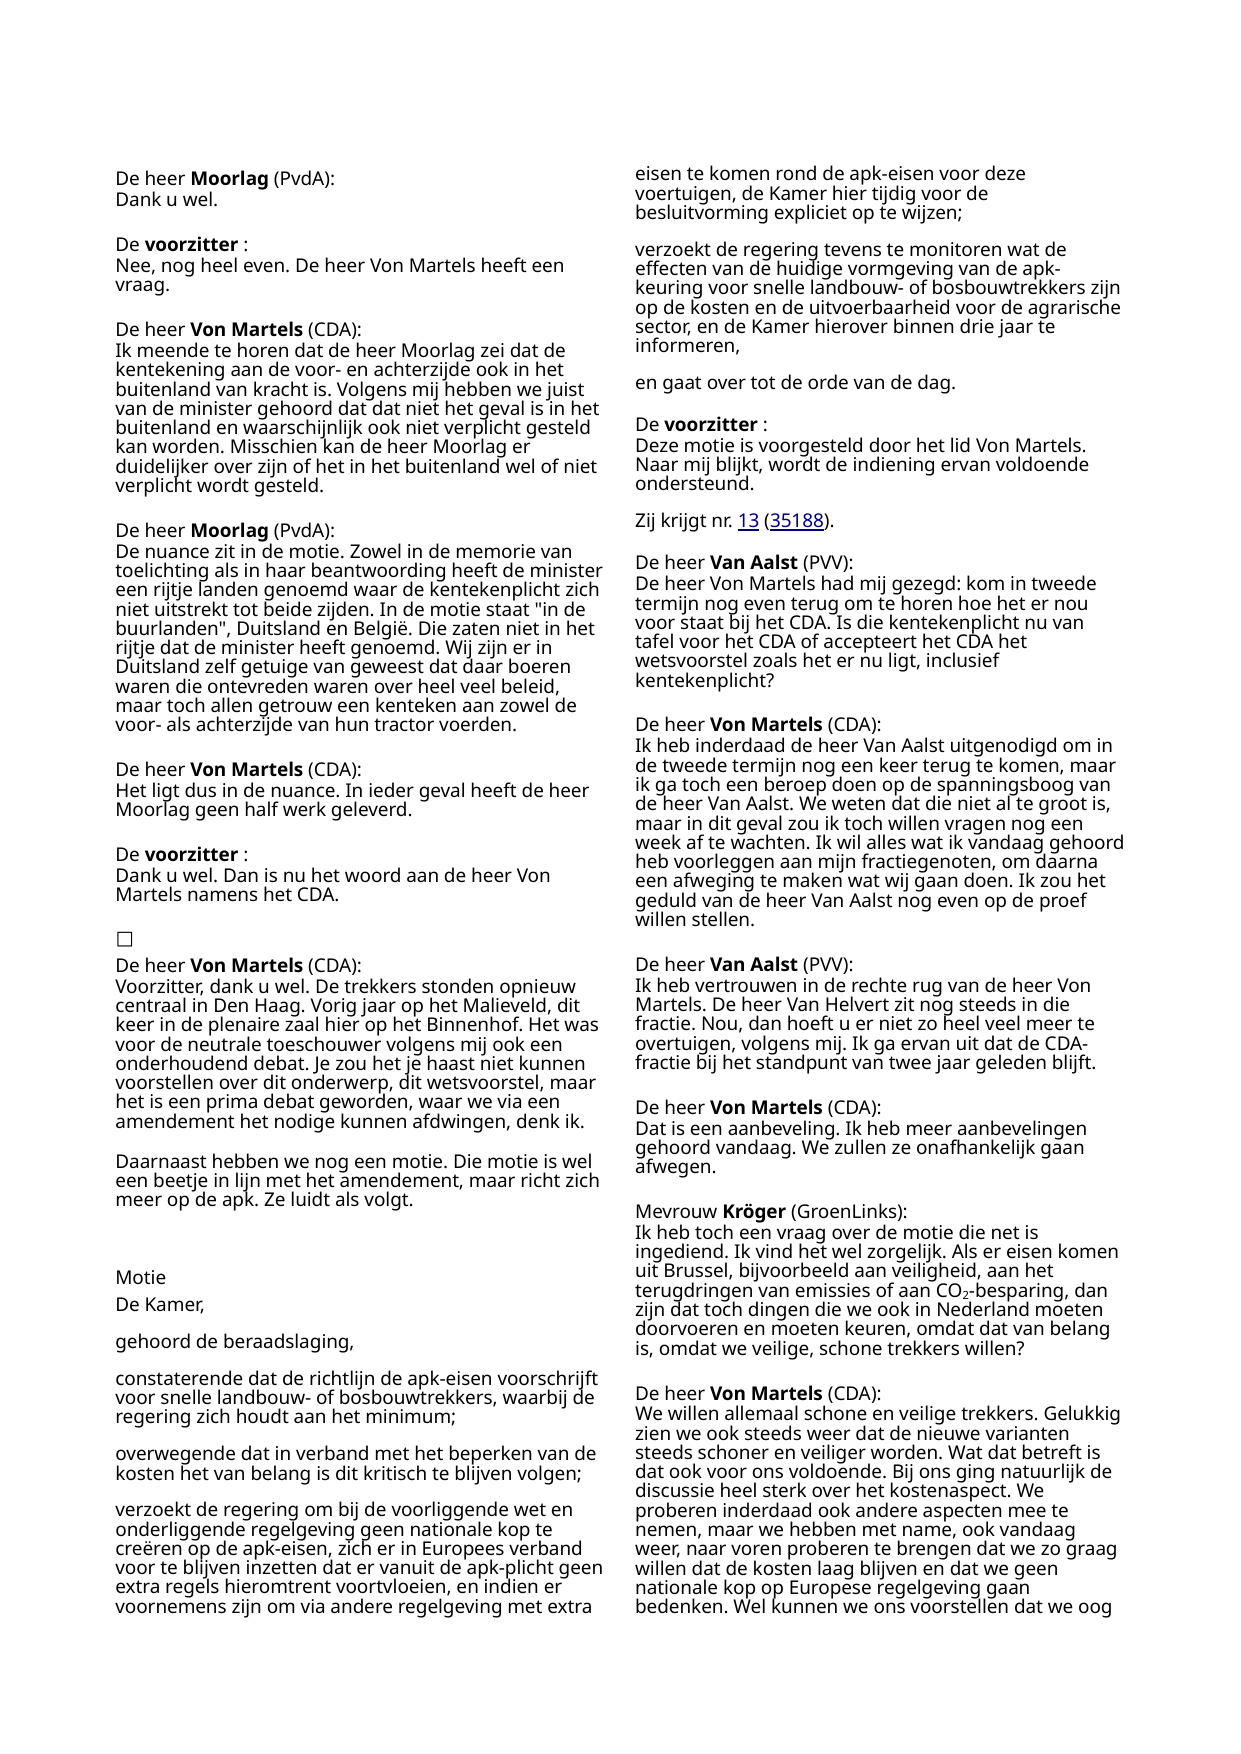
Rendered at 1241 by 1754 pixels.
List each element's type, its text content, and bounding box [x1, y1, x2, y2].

text Het ligt dus in de nuance. In ieder geval heeft de heer Moorlag geen half werk geleverd. [115, 782, 605, 821]
text Voorzitter, dank u wel. De trekkers stonden opnieuw centraal in Den Haag. Vorig jaar op het Malieveld, dit keer in de plenaire zaal hier op het Binnenhof. Het was voor de neutrale toeschouwer volgens mij ook een onderhoudend debat. Je zou het je haast niet kunnen voorstellen over dit onderwerp, dit wetsvoorstel, maar het is een prima debat geworden, waar we via een amendement het nodige kunnen afdwingen, denk ik. [115, 978, 605, 1132]
text De Kamer, [115, 1296, 605, 1315]
text en gaat over tot de orde van de dag. [635, 374, 1125, 393]
text Dank u wel. [115, 191, 605, 210]
text Dank u wel. Dan is nu het woord aan de heer Von Martels namens het CDA. [115, 867, 605, 906]
text Zij krijgt nr. 13 (35188). [635, 512, 1125, 532]
text De heer Von Martels (CDA): [115, 756, 605, 782]
text De heer Von Martels (CDA): [635, 712, 1125, 737]
text constaterende dat de richtlijn de apk-eisen voorschrijft voor snelle landbouw- of bosbouwtrekkers, waarbij de regering zich houdt aan het minimum; [115, 1370, 605, 1427]
text De heer Von Martels (CDA): [115, 952, 605, 978]
text Daarnaast hebben we nog een motie. Die motie is wel een beetje in lijn met het amendement, maar richt zich meer op de apk. Ze luidt als volgt. [115, 1153, 605, 1211]
text De heer Von Martels (CDA): [115, 316, 605, 342]
text Ik heb inderdaad de heer Van Aalst uitgenodigd om in de tweede termijn nog een keer terug te komen, maar ik ga toch een beroep doen op de spanningsboog van de heer Van Aalst. We weten dat die niet al te groot is, maar in dit geval zou ik toch willen vragen nog een week af te wachten. Ik wil alles wat ik vandaag gehoord heb voorleggen aan mijn fractiegenoten, om daarna een afweging te maken wat wij gaan doen. Ik zou het geduld van de heer Van Aalst nog even op de proef willen stellen. [635, 737, 1125, 930]
text De heer Van Aalst (PVV): [635, 549, 1125, 575]
text gehoord de beraadslaging, [115, 1333, 605, 1352]
text De heer Von Martels (CDA): [635, 1094, 1125, 1119]
text De heer Von Martels had mij gezegd: kom in tweede termijn nog even terug om te horen hoe het er nou voor staat bij het CDA. Is die kentekenplicht nu van tafel voor het CDA of accepteert het CDA het wetsvoorstel zoals het er nu ligt, inclusief kentekenplicht? [635, 575, 1125, 691]
text De heer Moorlag (PvdA): [115, 165, 605, 191]
text De heer Moorlag (PvdA): [115, 517, 605, 543]
text Nee, nog heel even. De heer Von Martels heeft een vraag. [115, 257, 605, 295]
text Mevrouw Kröger (GroenLinks): [635, 1198, 1125, 1224]
text Dat is een aanbeveling. Ik heb meer aanbevelingen gehoord vandaag. We zullen ze onafhankelijk gaan afwegen. [635, 1119, 1125, 1177]
text ⬜ [115, 926, 605, 952]
text De heer Von Martels (CDA): [635, 1380, 1125, 1405]
text Ik heb toch een vraag over de motie die net is ingediend. Ik vind het wel zorgelijk. Als er eisen komen uit Brussel, bijvoorbeeld aan veiligheid, aan het terugdringen van emissies of aan CO2-besparing, dan zijn dat toch dingen die we ook in Nederland moeten doorvoeren en moeten keuren, omdat dat van belang is, omdat we veilige, schone trekkers willen? [635, 1224, 1125, 1359]
text De nuance zit in de motie. Zowel in de memorie van toelichting als in haar beantwoording heeft de minister een rijtje landen genoemd waar de kentekenplicht zich niet uitstrekt tot beide zijden. In de motie staat "in de buurlanden", Duitsland en België. Die zaten niet in het rijtje dat de minister heeft genoemd. Wij zijn er in Duitsland zelf getuige van geweest dat daar boeren waren die ontevreden waren over heel veel beleid, maar toch allen getrouw een kenteken aan zowel de voor- als achterzijde van hun tractor voerden. [115, 543, 605, 735]
text Deze motie is voorgesteld door het lid Von Martels. Naar mij blijkt, wordt de indiening ervan voldoende ondersteund. [635, 437, 1125, 495]
text Ik meende te horen dat de heer Moorlag zei dat de kentekening aan de voor- en achterzijde ook in het buitenland van kracht is. Volgens mij hebben we juist van de minister gehoord dat dat niet het geval is in het buitenland en waarschijnlijk ook niet verplicht gesteld kan worden. Misschien kan de heer Moorlag er duidelijker over zijn of het in het buitenland wel of niet verplicht wordt gesteld. [115, 342, 605, 496]
text De voorzitter : [115, 231, 605, 257]
text verzoekt de regering om bij de voorliggende wet en onderliggende regelgeving geen nationale kop te creëren op de apk-eisen, zich er in Europees verband voor te blijven inzetten dat er vanuit de apk-plicht geen extra regels hieromtrent voortvloeien, en indien er voornemens zijn om via andere regelgeving met extra [115, 1501, 605, 1617]
text De voorzitter : [115, 841, 605, 867]
text We willen allemaal schone en veilige trekkers. Gelukkig zien we ook steeds weer dat de nieuwe varianten steeds schoner en veiliger worden. Wat dat betreft is dat ook voor ons voldoende. Bij ons ging natuurlijk de discussie heel sterk over het kostenaspect. We proberen inderdaad ook andere aspecten mee te nemen, maar we hebben met name, ook vandaag weer, naar voren proberen te brengen dat we zo graag willen dat de kosten laag blijven en dat we geen nationale kop op Europese regelgeving gaan bedenken. Wel kunnen we ons voorstellen dat we oog [635, 1405, 1125, 1617]
text eisen te komen rond de apk-eisen voor deze voertuigen, de Kamer hier tijdig voor de besluitvorming expliciet op te wijzen; [635, 165, 1125, 223]
text verzoekt de regering tevens te monitoren wat de effecten van de huidige vormgeving van de apk-keuring voor snelle landbouw- of bosbouwtrekkers zijn op de kosten en de uitvoerbaarheid voor de agrarische sector, en de Kamer hierover binnen drie jaar te informeren, [635, 241, 1125, 356]
text Ik heb vertrouwen in de rechte rug van de heer Von Martels. De heer Van Helvert zit nog steeds in die fractie. Nou, dan hoeft u er niet zo heel veel meer te overtuigen, volgens mij. Ik ga ervan uit dat de CDA-fractie bij het standpunt van twee jaar geleden blijft. [635, 977, 1125, 1073]
text Motie [115, 1264, 605, 1290]
text De heer Van Aalst (PVV): [635, 951, 1125, 977]
text De voorzitter : [635, 411, 1125, 437]
text overwegende dat in verband met het beperken van de kosten het van belang is dit kritisch te blijven volgen; [115, 1445, 605, 1484]
